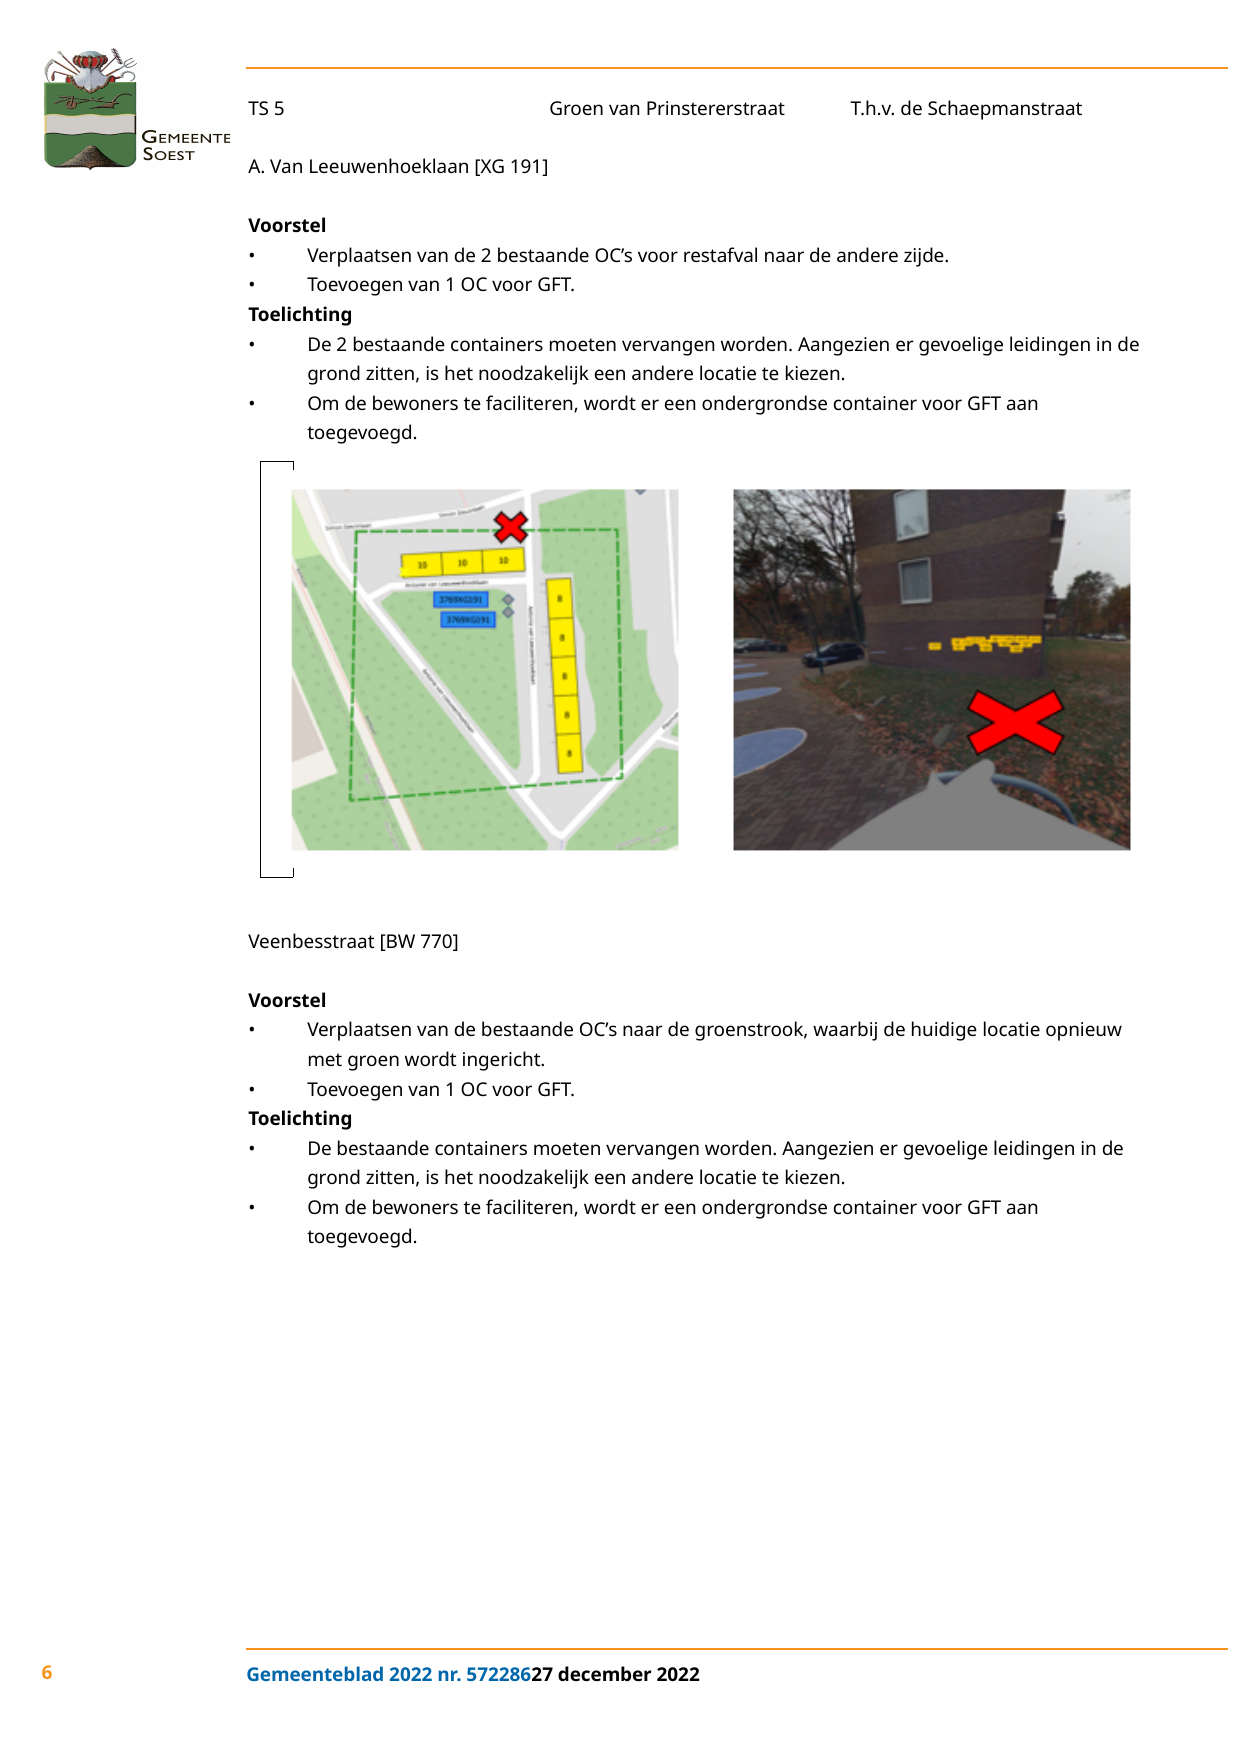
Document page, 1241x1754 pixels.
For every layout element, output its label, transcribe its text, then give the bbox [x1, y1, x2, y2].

table_cell TS 5 [248, 95, 549, 121]
table_cell T.h.v. de Schaepmanstraat [850, 95, 1152, 121]
list Verplaatsen van de bestaande OC’s naar de groenstrook, waarbij de huidige locatie opnieuw met groen wordt ingericht. [248, 1017, 1152, 1072]
list Verplaatsen van de 2 bestaande OC’s voor restafval naar de andere zijde. [248, 242, 1152, 268]
list Toevoegen van 1 OC voor GFT. [248, 272, 1152, 297]
text Toelichting [248, 1105, 1152, 1131]
picture [41, 47, 231, 172]
text Toelichting [248, 301, 1152, 327]
list De bestaande containers moeten vervangen worden. Aangezien er gevoelige leidingen in de grond zitten, is het noodzakelijk een andere locatie te kiezen. [248, 1135, 1152, 1190]
text Voorstel [248, 212, 1152, 238]
list Toevoegen van 1 OC voor GFT. [248, 1076, 1152, 1102]
text Veenbesstraat [BW 770] [248, 928, 1152, 954]
list De 2 bestaande containers moeten vervangen worden. Aangezien er gevoelige leidingen in de grond zitten, is het noodzakelijk een andere locatie te kiezen. [248, 331, 1152, 386]
table_cell Groen van Prinstererstraat [549, 95, 850, 121]
list Om de bewoners te faciliteren, wordt er een ondergrondse container voor GFT aan toegevoegd. [248, 1194, 1152, 1249]
list Om de bewoners te faciliteren, wordt er een ondergrondse container voor GFT aan toegevoegd. [248, 390, 1152, 445]
text Voorstel [248, 987, 1152, 1013]
picture [268, 470, 1155, 868]
text A. Van Leeuwenhoeklaan [XG 191] [248, 153, 1152, 179]
